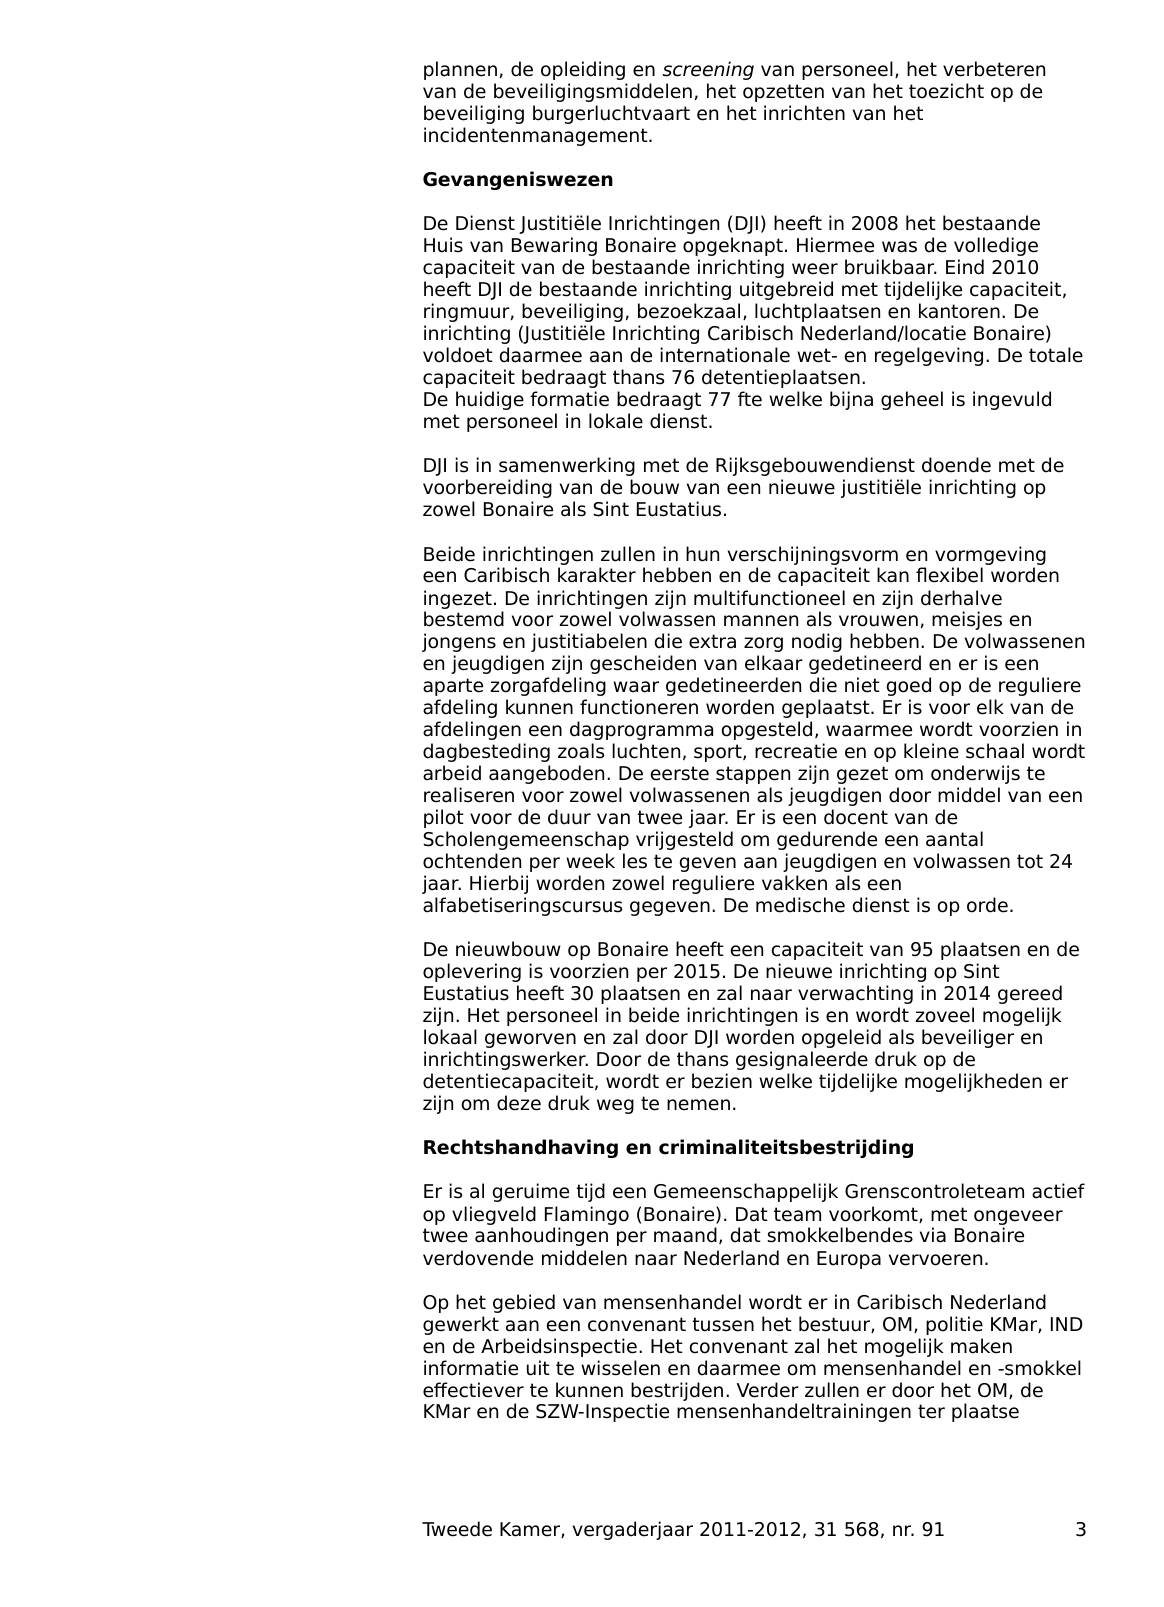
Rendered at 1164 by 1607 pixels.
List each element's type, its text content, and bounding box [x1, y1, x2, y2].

subtitle Gevangeniswezen [422, 169, 1087, 191]
text plannen, de opleiding en screening van personeel, het verbeteren van de beveiligingsmiddelen, het opzetten van het toezicht op de beveiliging burgerluchtvaart en het inrichten van het incidentenmanagement. [422, 59, 1087, 147]
text Op het gebied van mensenhandel wordt er in Caribisch Nederland gewerkt aan een convenant tussen het bestuur, OM, politie KMar, IND en de Arbeidsinspectie. Het convenant zal het mogelijk maken informatie uit te wisselen en daarmee om mensenhandel en -smokkel effectiever te kunnen bestrijden. Verder zullen er door het OM, de KMar en de SZW-Inspectie mensenhandeltrainingen ter plaatse [422, 1292, 1087, 1423]
text Er is al geruime tijd een Gemeenschappelijk Grenscontroleteam actief op vliegveld Flamingo (Bonaire). Dat team voorkomt, met ongeveer twee aanhoudingen per maand, dat smokkelbendes via Bonaire verdovende middelen naar Nederland en Europa vervoeren. [422, 1181, 1087, 1269]
text Beide inrichtingen zullen in hun verschijningsvorm en vormgeving een Caribisch karakter hebben en de capaciteit kan flexibel worden ingezet. De inrichtingen zijn multifunctioneel en zijn derhalve bestemd voor zowel volwassen mannen als vrouwen, meisjes en jongens en justitiabelen die extra zorg nodig hebben. De volwassenen en jeugdigen zijn gescheiden van elkaar gedetineerd en er is een aparte zorgafdeling waar gedetineerden die niet goed op de reguliere afdeling kunnen functioneren worden geplaatst. Er is voor elk van de afdelingen een dagprogramma opgesteld, waarmee wordt voorzien in dagbesteding zoals luchten, sport, recreatie en op kleine schaal wordt arbeid aangeboden. De eerste stappen zijn gezet om onderwijs te realiseren voor zowel volwassenen als jeugdigen door middel van een pilot voor de duur van twee jaar. Er is een docent van de Scholengemeenschap vrijgesteld om gedurende een aantal ochtenden per week les te geven aan jeugdigen en volwassen tot 24 jaar. Hierbij worden zowel reguliere vakken als een alfabetiseringscursus gegeven. De medische dienst is op orde. [422, 543, 1087, 917]
subtitle Rechtshandhaving en criminaliteitsbestrijding [422, 1137, 1087, 1159]
text De Dienst Justitiële Inrichtingen (DJI) heeft in 2008 het bestaande Huis van Bewaring Bonaire opgeknapt. Hiermee was de volledige capaciteit van de bestaande inrichting weer bruikbaar. Eind 2010 heeft DJI de bestaande inrichting uitgebreid met tijdelijke capaciteit, ringmuur, beveiliging, bezoekzaal, luchtplaatsen en kantoren. De inrichting (Justitiële Inrichting Caribisch Nederland/locatie Bonaire) voldoet daarmee aan de internationale wet- en regelgeving. De totale capaciteit bedraagt thans 76 detentieplaatsen. [422, 213, 1087, 389]
text DJI is in samenwerking met de Rijksgebouwendienst doende met de voorbereiding van de bouw van een nieuwe justitiële inrichting op zowel Bonaire als Sint Eustatius. [422, 455, 1087, 521]
text De nieuwbouw op Bonaire heeft een capaciteit van 95 plaatsen en de oplevering is voorzien per 2015. De nieuwe inrichting op Sint Eustatius heeft 30 plaatsen en zal naar verwachting in 2014 gereed zijn. Het personeel in beide inrichtingen is en wordt zoveel mogelijk lokaal geworven en zal door DJI worden opgeleid als beveiliger en inrichtingswerker. Door de thans gesignaleerde druk op de detentiecapaciteit, wordt er bezien welke tijdelijke mogelijkheden er zijn om deze druk weg te nemen. [422, 939, 1087, 1115]
text De huidige formatie bedraagt 77 fte welke bijna geheel is ingevuld met personeel in lokale dienst. [422, 389, 1087, 433]
